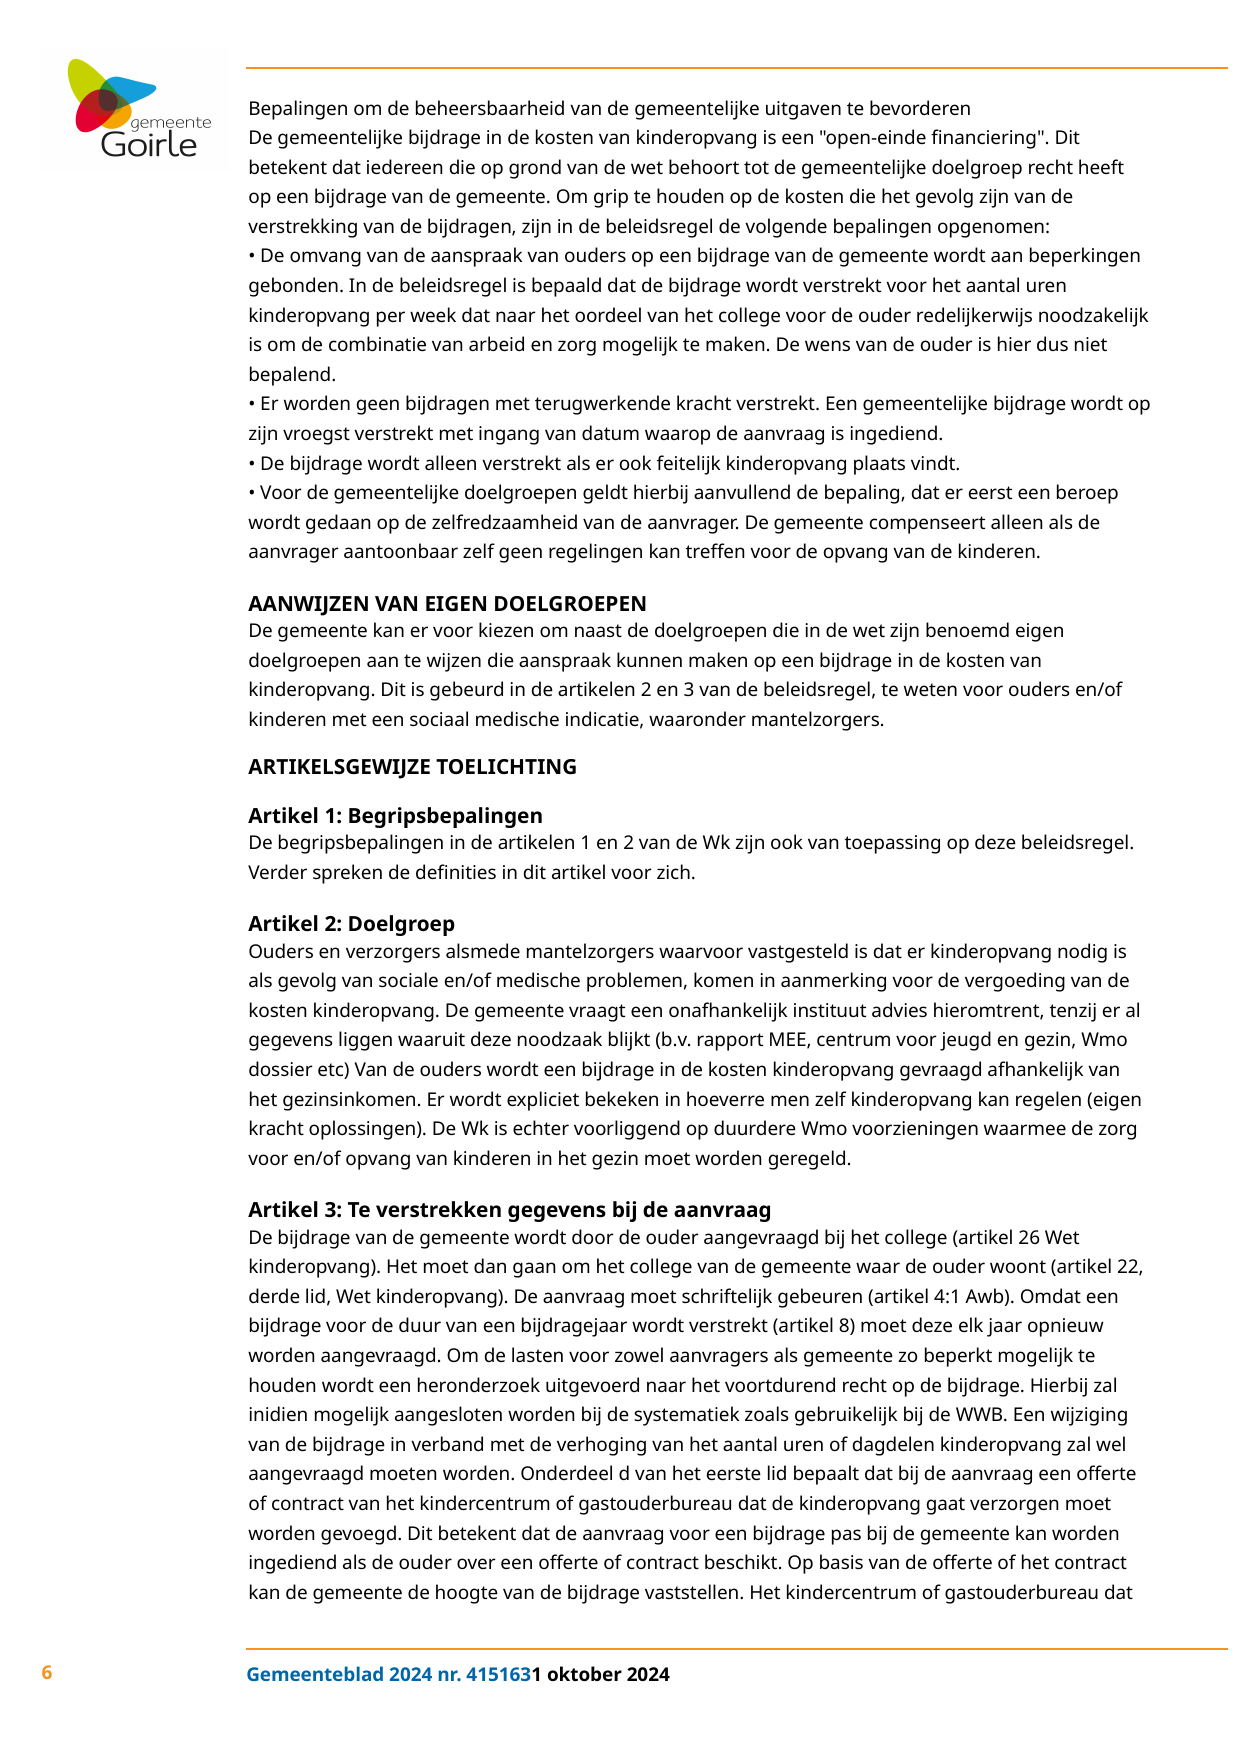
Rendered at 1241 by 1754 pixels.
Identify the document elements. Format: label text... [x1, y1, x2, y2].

text Artikel 1: Begripsbepalingen [248, 801, 1152, 829]
text • De bijdrage wordt alleen verstrekt als er ook feitelijk kinderopvang plaats vindt. [248, 450, 1152, 476]
text ARTIKELSGEWIJZE TOELICHTING [248, 752, 1152, 780]
text • De omvang van de aanspraak van ouders op een bijdrage van de gemeente wordt aan beperkingen gebonden. In de beleidsregel is bepaald dat de bijdrage wordt verstrekt voor het aantal uren kinderopvang per week dat naar het oordeel van het college voor de ouder redelijkerwijs noodzakelijk is om de combinatie van arbeid en zorg mogelijk te maken. De wens van de ouder is hier dus niet bepalend. [248, 243, 1152, 387]
picture [41, 47, 231, 172]
text Artikel 3: Te verstrekken gegevens bij de aanvraag [248, 1195, 1152, 1224]
text Ouders en verzorgers alsmede mantelzorgers waarvoor vastgesteld is dat er kinderopvang nodig is als gevolg van sociale en/of medische problemen, komen in aanmerking voor de vergoeding van de kosten kinderopvang. De gemeente vraagt een onafhankelijk instituut advies hieromtrent, tenzij er al gegevens liggen waaruit deze noodzaak blijkt (b.v. rapport MEE, centrum voor jeugd en gezin, Wmo dossier etc) Van de ouders wordt een bijdrage in de kosten kinderopvang gevraagd afhankelijk van het gezinsinkomen. Er wordt expliciet bekeken in hoeverre men zelf kinderopvang kan regelen (eigen kracht oplossingen). De Wk is echter voorliggend op duurdere Wmo voorzieningen waarmee de zorg voor en/of opvang van kinderen in het gezin moet worden geregeld. [248, 938, 1152, 1171]
text De gemeentelijke bijdrage in de kosten van kinderopvang is een "open-einde financiering". Dit betekent dat iedereen die op grond van de wet behoort tot de gemeentelijke doelgroep recht heeft op een bijdrage van de gemeente. Om grip te houden op de kosten die het gevolg zijn van de verstrekking van de bijdragen, zijn in de beleidsregel de volgende bepalingen opgenomen: [248, 124, 1152, 239]
text Artikel 2: Doelgroep [248, 909, 1152, 938]
text De gemeente kan er voor kiezen om naast de doelgroepen die in de wet zijn benoemd eigen doelgroepen aan te wijzen die aanspraak kunnen maken op een bijdrage in de kosten van kinderopvang. Dit is gebeurd in de artikelen 2 en 3 van de beleidsregel, te weten voor ouders en/of kinderen met een sociaal medische indicatie, waaronder mantelzorgers. [248, 617, 1152, 732]
text De bijdrage van de gemeente wordt door de ouder aangevraagd bij het college (artikel 26 Wet kinderopvang). Het moet dan gaan om het college van de gemeente waar de ouder woont (artikel 22, derde lid, Wet kinderopvang). De aanvraag moet schriftelijk gebeuren (artikel 4:1 Awb). Omdat een bijdrage voor de duur van een bijdragejaar wordt verstrekt (artikel 8) moet deze elk jaar opnieuw worden aangevraagd. Om de lasten voor zowel aanvragers als gemeente zo beperkt mogelijk te houden wordt een heronderzoek uitgevoerd naar het voortdurend recht op de bijdrage. Hierbij zal inidien mogelijk aangesloten worden bij de systematiek zoals gebruikelijk bij de WWB. Een wijziging van de bijdrage in verband met de verhoging van het aantal uren of dagdelen kinderopvang zal wel aangevraagd moeten worden. Onderdeel d van het eerste lid bepaalt dat bij de aanvraag een offerte of contract van het kindercentrum of gastouderbureau dat de kinderopvang gaat verzorgen moet worden gevoegd. Dit betekent dat de aanvraag voor een bijdrage pas bij de gemeente kan worden ingediend als de ouder over een offerte of contract beschikt. Op basis van de offerte of het contract kan de gemeente de hoogte van de bijdrage vaststellen. Het kindercentrum of gastouderbureau dat [248, 1224, 1152, 1604]
text De begripsbepalingen in de artikelen 1 en 2 van de Wk zijn ook van toepassing op deze beleidsregel. Verder spreken de definities in dit artikel voor zich. [248, 829, 1152, 885]
text Bepalingen om de beheersbaarheid van de gemeentelijke uitgaven te bevorderen [248, 95, 1152, 121]
text • Voor de gemeentelijke doelgroepen geldt hierbij aanvullend de bepaling, dat er eerst een beroep wordt gedaan op de zelfredzaamheid van de aanvrager. De gemeente compenseert alleen als de aanvrager aantoonbaar zelf geen regelingen kan treffen voor de opvang van de kinderen. [248, 479, 1152, 564]
text AANWIJZEN VAN EIGEN DOELGROEPEN [248, 589, 1152, 617]
text • Er worden geen bijdragen met terugwerkende kracht verstrekt. Een gemeentelijke bijdrage wordt op zijn vroegst verstrekt met ingang van datum waarop de aanvraag is ingediend. [248, 391, 1152, 446]
